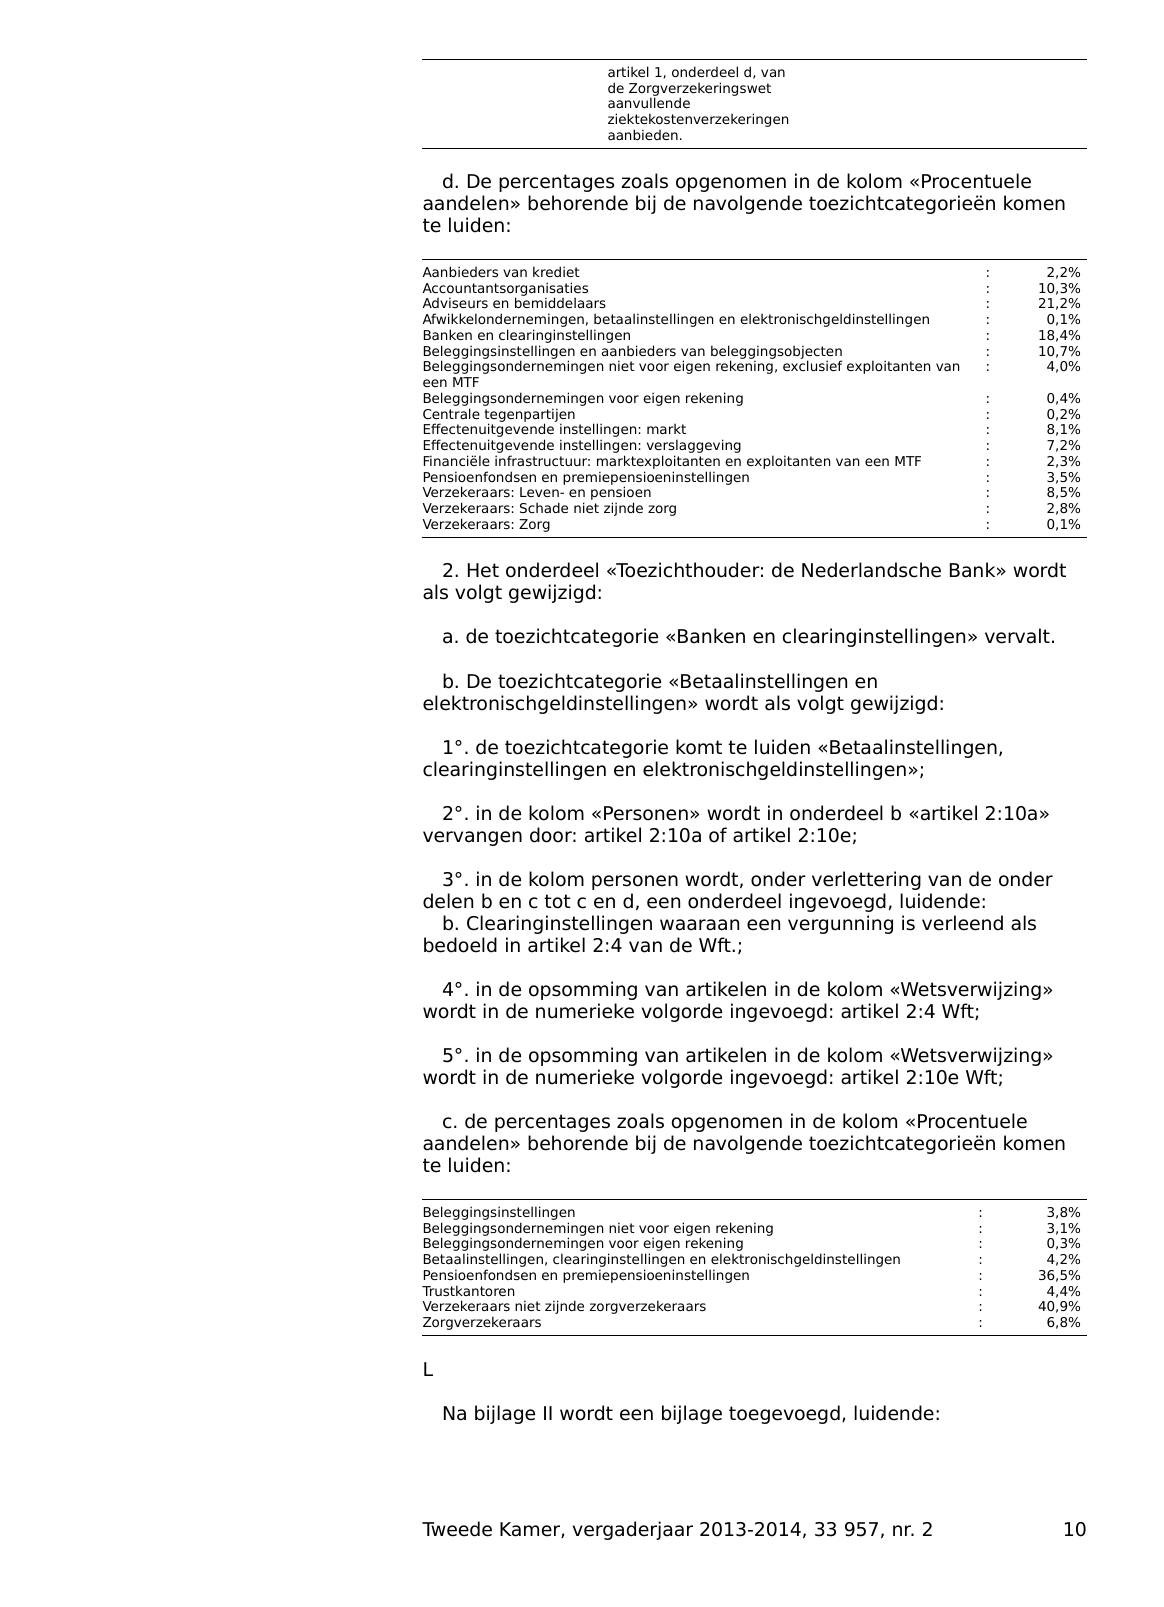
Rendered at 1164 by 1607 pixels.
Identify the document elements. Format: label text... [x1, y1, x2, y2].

table_cell : [980, 501, 1001, 517]
table_cell : [972, 1299, 998, 1315]
table_cell 0,1% [1001, 312, 1087, 328]
table_cell : [972, 1268, 998, 1283]
table_cell Zorgverzekeraars [422, 1315, 972, 1335]
table_header artikel 1, onderdeel d, van de Zorgverzekeringswet aanvullende ziektekostenverzekeringen aanbieden. [601, 60, 809, 148]
table_cell Verzekeraars: Leven- en pensioen [422, 485, 979, 501]
table_cell : [980, 281, 1001, 296]
table_cell : [980, 312, 1001, 328]
table_header [879, 60, 1087, 148]
table_cell Financiële infrastructuur: marktexploitanten en exploitanten van een MTF [422, 454, 979, 469]
table_cell : [980, 517, 1001, 537]
text 2. Het onderdeel «Toezichthouder: de Nederlandsche Bank» wordt als volgt gewijzigd: [422, 560, 1087, 604]
table_cell 10,3% [1001, 281, 1087, 296]
table_header Beleggingsinstellingen [422, 1200, 972, 1221]
table_header Aanbieders van krediet [422, 260, 979, 281]
table_header 3,8% [999, 1200, 1087, 1221]
table_cell : [980, 406, 1001, 422]
table_cell Accountantsorganisaties [422, 281, 979, 296]
table_cell 0,1% [1001, 517, 1087, 537]
table_cell : [980, 296, 1001, 312]
table_cell Afwikkelondernemingen, betaalinstellingen en elektronischgeldinstellingen [422, 312, 979, 328]
table_header : [980, 260, 1001, 281]
table_cell : [980, 454, 1001, 469]
table_header [548, 60, 601, 148]
text 4°. in de opsomming van artikelen in de kolom «Wetsverwijzing» wordt in de numerieke volgorde ingevoegd: artikel 2:4 Wft; [422, 979, 1087, 1023]
table_cell Verzekeraars niet zijnde zorgverzekeraars [422, 1299, 972, 1315]
table_cell : [980, 328, 1001, 343]
text 3°. in de kolom personen wordt, onder verlettering van de onder delen b en c tot c en d, een onderdeel ingevoegd, luidende: [422, 869, 1087, 913]
table_cell 8,5% [1001, 485, 1087, 501]
table_cell Verzekeraars: Zorg [422, 517, 979, 537]
table_cell Verzekeraars: Schade niet zijnde zorg [422, 501, 979, 517]
table_cell Trustkantoren [422, 1284, 972, 1299]
table_cell 4,2% [999, 1252, 1087, 1268]
table_cell 2,8% [1001, 501, 1087, 517]
table_cell Effectenuitgevende instellingen: markt [422, 422, 979, 438]
table_cell 18,4% [1001, 328, 1087, 343]
table_cell 0,3% [999, 1236, 1087, 1252]
text b. De toezichtcategorie «Betaalinstellingen en elektronischgeldinstellingen» wordt als volgt gewijzigd: [422, 671, 1087, 714]
text Na bijlage II wordt een bijlage toegevoegd, luidende: [422, 1403, 1087, 1425]
table_cell Beleggingsondernemingen voor eigen rekening [422, 391, 979, 406]
table_header : [972, 1200, 998, 1221]
table_cell 8,1% [1001, 422, 1087, 438]
text L [422, 1359, 1087, 1381]
table_cell Banken en clearinginstellingen [422, 328, 979, 343]
table_cell Beleggingsinstellingen en aanbieders van beleggingsobjecten [422, 344, 979, 359]
table_cell 0,2% [1001, 406, 1087, 422]
table_cell : [980, 359, 1001, 391]
table_header 2,2% [1001, 260, 1087, 281]
table_cell 36,5% [999, 1268, 1087, 1283]
table_cell 40,9% [999, 1299, 1087, 1315]
table_cell 2,3% [1001, 454, 1087, 469]
table_cell : [980, 391, 1001, 406]
text 1°. de toezichtcategorie komt te luiden «Betaalinstellingen, clearinginstellingen en elektronischgeldinstellingen»; [422, 737, 1087, 781]
text 5°. in de opsomming van artikelen in de kolom «Wetsverwijzing» wordt in de numerieke volgorde ingevoegd: artikel 2:10e Wft; [422, 1045, 1087, 1089]
table_cell Betaalinstellingen, clearinginstellingen en elektronischgeldinstellingen [422, 1252, 972, 1268]
table_cell 10,7% [1001, 344, 1087, 359]
text d. De percentages zoals opgenomen in de kolom «Procentuele aandelen» behorende bij de navolgende toezichtcategorieën komen te luiden: [422, 171, 1087, 237]
table_cell Centrale tegenpartijen [422, 406, 979, 422]
table_cell 4,4% [999, 1284, 1087, 1299]
text b. Clearinginstellingen waaraan een vergunning is verleend als bedoeld in artikel 2:4 van de Wft.; [422, 913, 1087, 957]
table_cell Pensioenfondsen en premiepensioeninstellingen [422, 1268, 972, 1283]
table_cell : [980, 344, 1001, 359]
table_cell : [972, 1221, 998, 1236]
table_cell 3,5% [1001, 469, 1087, 485]
table_cell : [972, 1236, 998, 1252]
text c. de percentages zoals opgenomen in de kolom «Procentuele aandelen» behorende bij de navolgende toezichtcategorieën komen te luiden: [422, 1111, 1087, 1177]
text 2°. in de kolom «Personen» wordt in onderdeel b «artikel 2:10a» vervangen door: artikel 2:10a of artikel 2:10e; [422, 803, 1087, 847]
table_cell : [980, 469, 1001, 485]
table_cell 6,8% [999, 1315, 1087, 1335]
table_cell Adviseurs en bemiddelaars [422, 296, 979, 312]
table_cell 7,2% [1001, 438, 1087, 454]
table_cell 4,0% [1001, 359, 1087, 391]
table_cell Beleggingsondernemingen niet voor eigen rekening, exclusief exploitanten van een MTF [422, 359, 979, 391]
table_cell 21,2% [1001, 296, 1087, 312]
table_cell : [972, 1315, 998, 1335]
table_header [809, 60, 879, 148]
table_cell Beleggingsondernemingen niet voor eigen rekening [422, 1221, 972, 1236]
table_header [422, 60, 548, 148]
table_cell 0,4% [1001, 391, 1087, 406]
table_cell 3,1% [999, 1221, 1087, 1236]
table_cell : [980, 485, 1001, 501]
table_cell : [980, 422, 1001, 438]
table_cell Effectenuitgevende instellingen: verslaggeving [422, 438, 979, 454]
table_cell Pensioenfondsen en premiepensioeninstellingen [422, 469, 979, 485]
text a. de toezichtcategorie «Banken en clearinginstellingen» vervalt. [422, 626, 1087, 648]
table_cell : [972, 1252, 998, 1268]
table_cell : [980, 438, 1001, 454]
table_cell : [972, 1284, 998, 1299]
table_cell Beleggingsondernemingen voor eigen rekening [422, 1236, 972, 1252]
